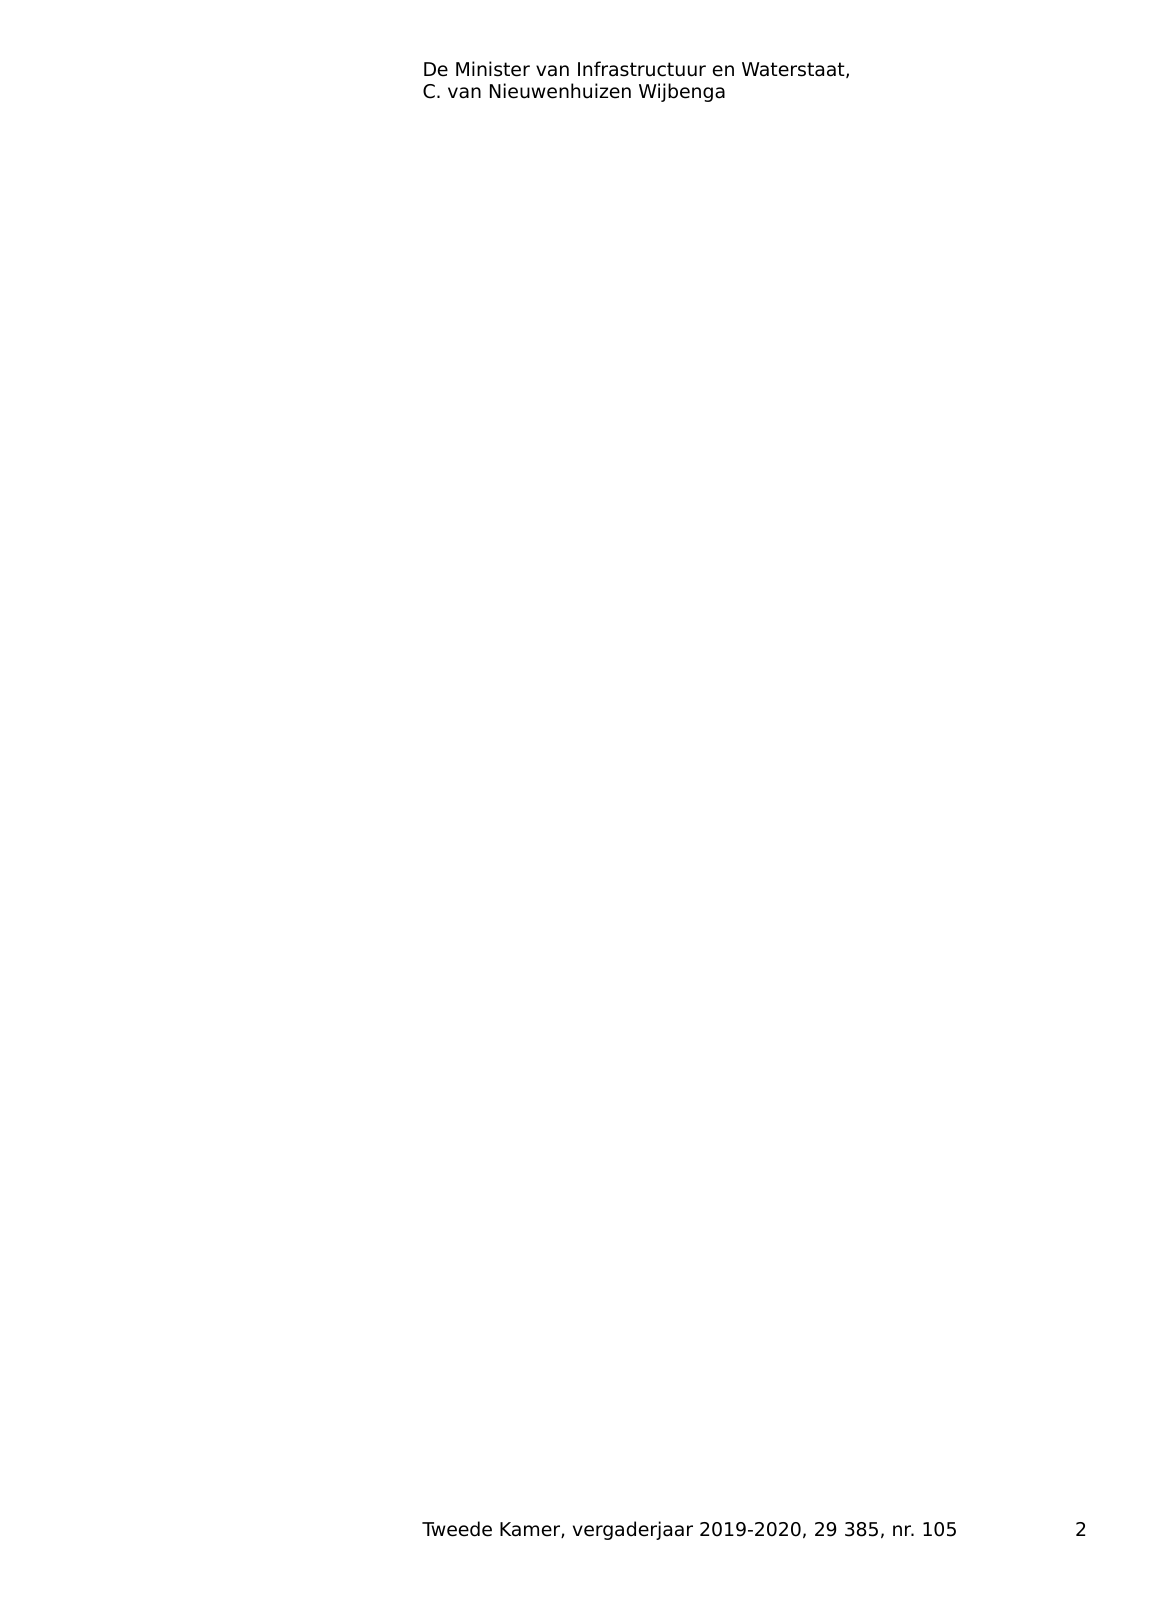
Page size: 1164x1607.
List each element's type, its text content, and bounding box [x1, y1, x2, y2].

text De Minister van Infrastructuur en Waterstaat, C. van Nieuwenhuizen Wijbenga [422, 59, 1087, 103]
